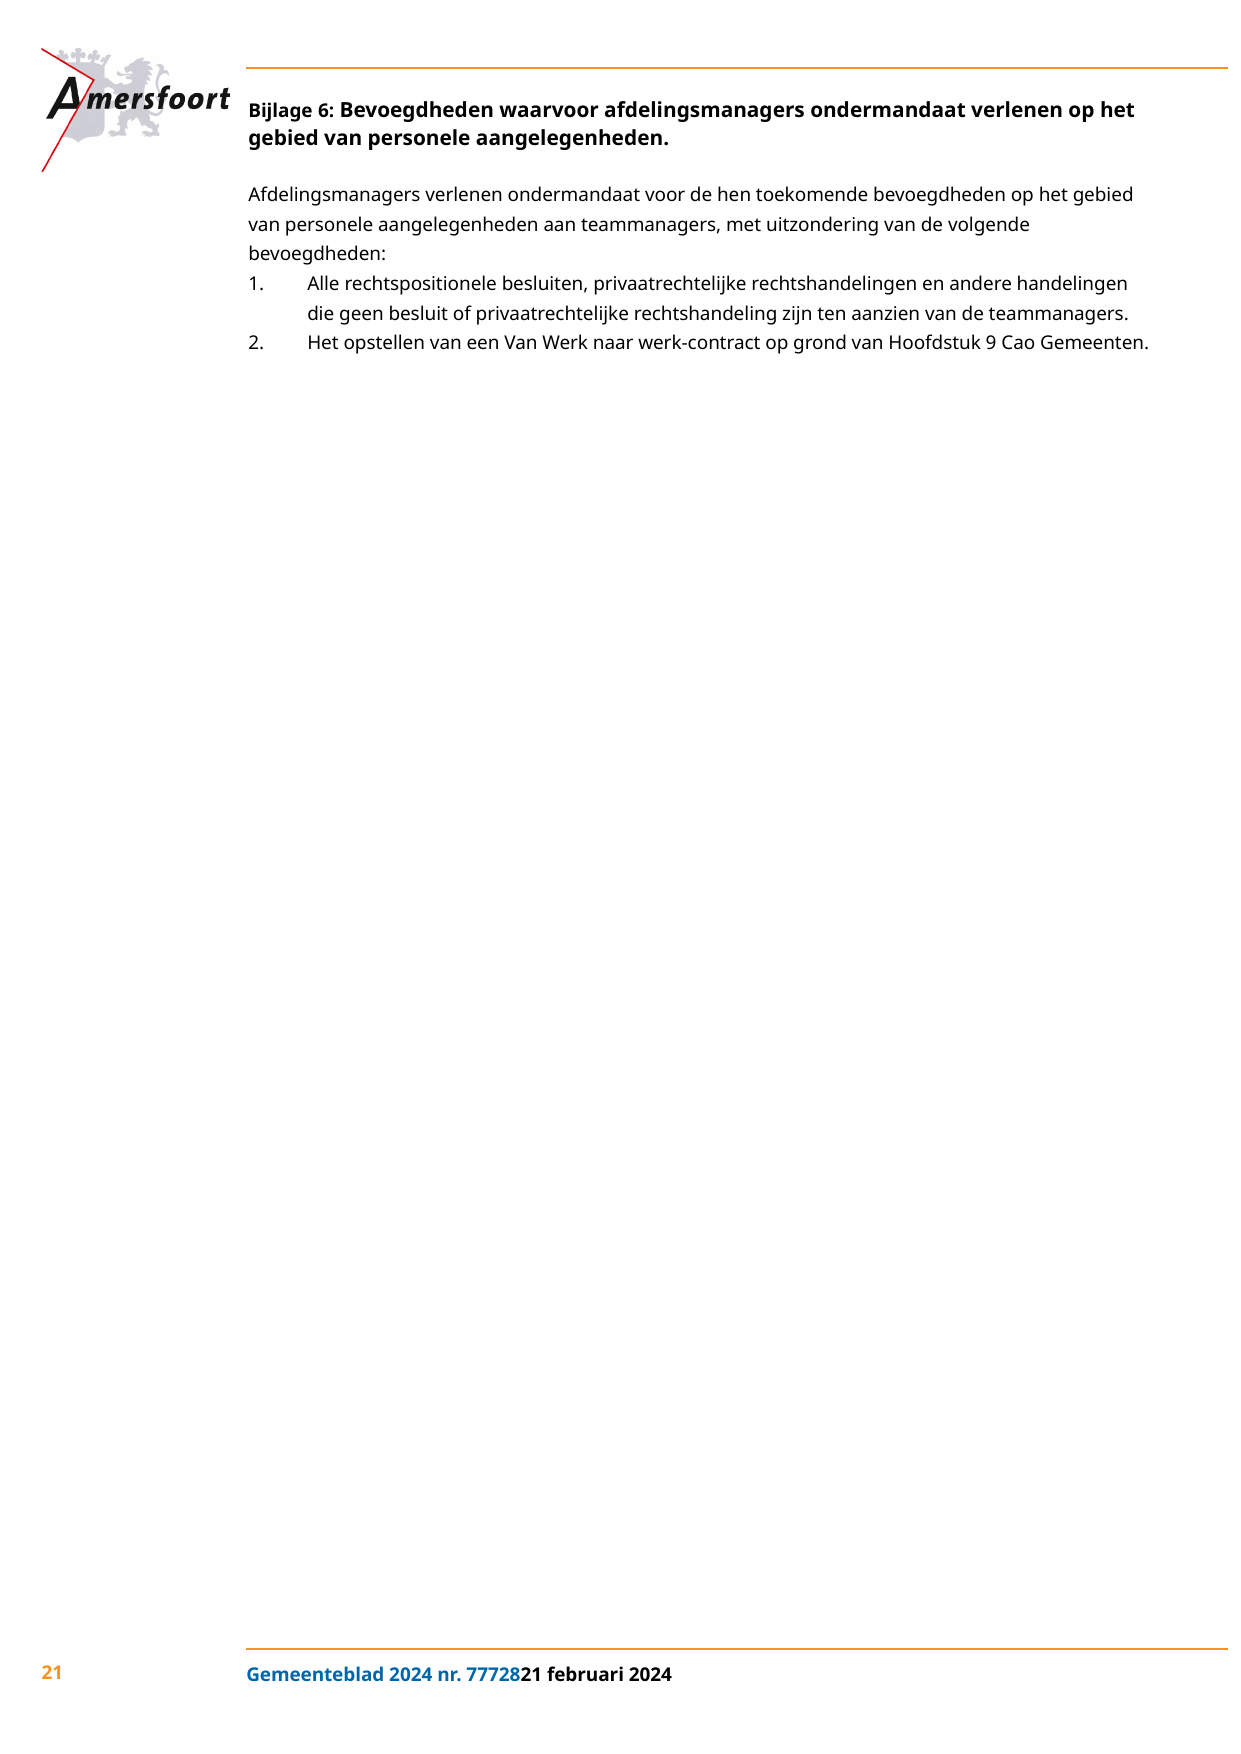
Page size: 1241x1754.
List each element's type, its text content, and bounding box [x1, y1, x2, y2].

picture [41, 47, 231, 172]
list Het opstellen van een Van Werk naar werk-contract op grond van Hoofdstuk 9 Cao Gemeenten. [248, 329, 1152, 355]
text Bijlage 6: Bevoegdheden waarvoor afdelingsmanagers ondermandaat verlenen op het gebied van personele aangelegenheden. [248, 95, 1152, 152]
text Afdelingsmanagers verlenen ondermandaat voor de hen toekomende bevoegdheden op het gebied van personele aangelegenheden aan teammanagers, met uitzondering van de volgende bevoegdheden: [248, 181, 1152, 266]
list Alle rechtspositionele besluiten, privaatrechtelijke rechtshandelingen en andere handelingen die geen besluit of privaatrechtelijke rechtshandeling zijn ten aanzien van de teammanagers. [248, 270, 1152, 325]
